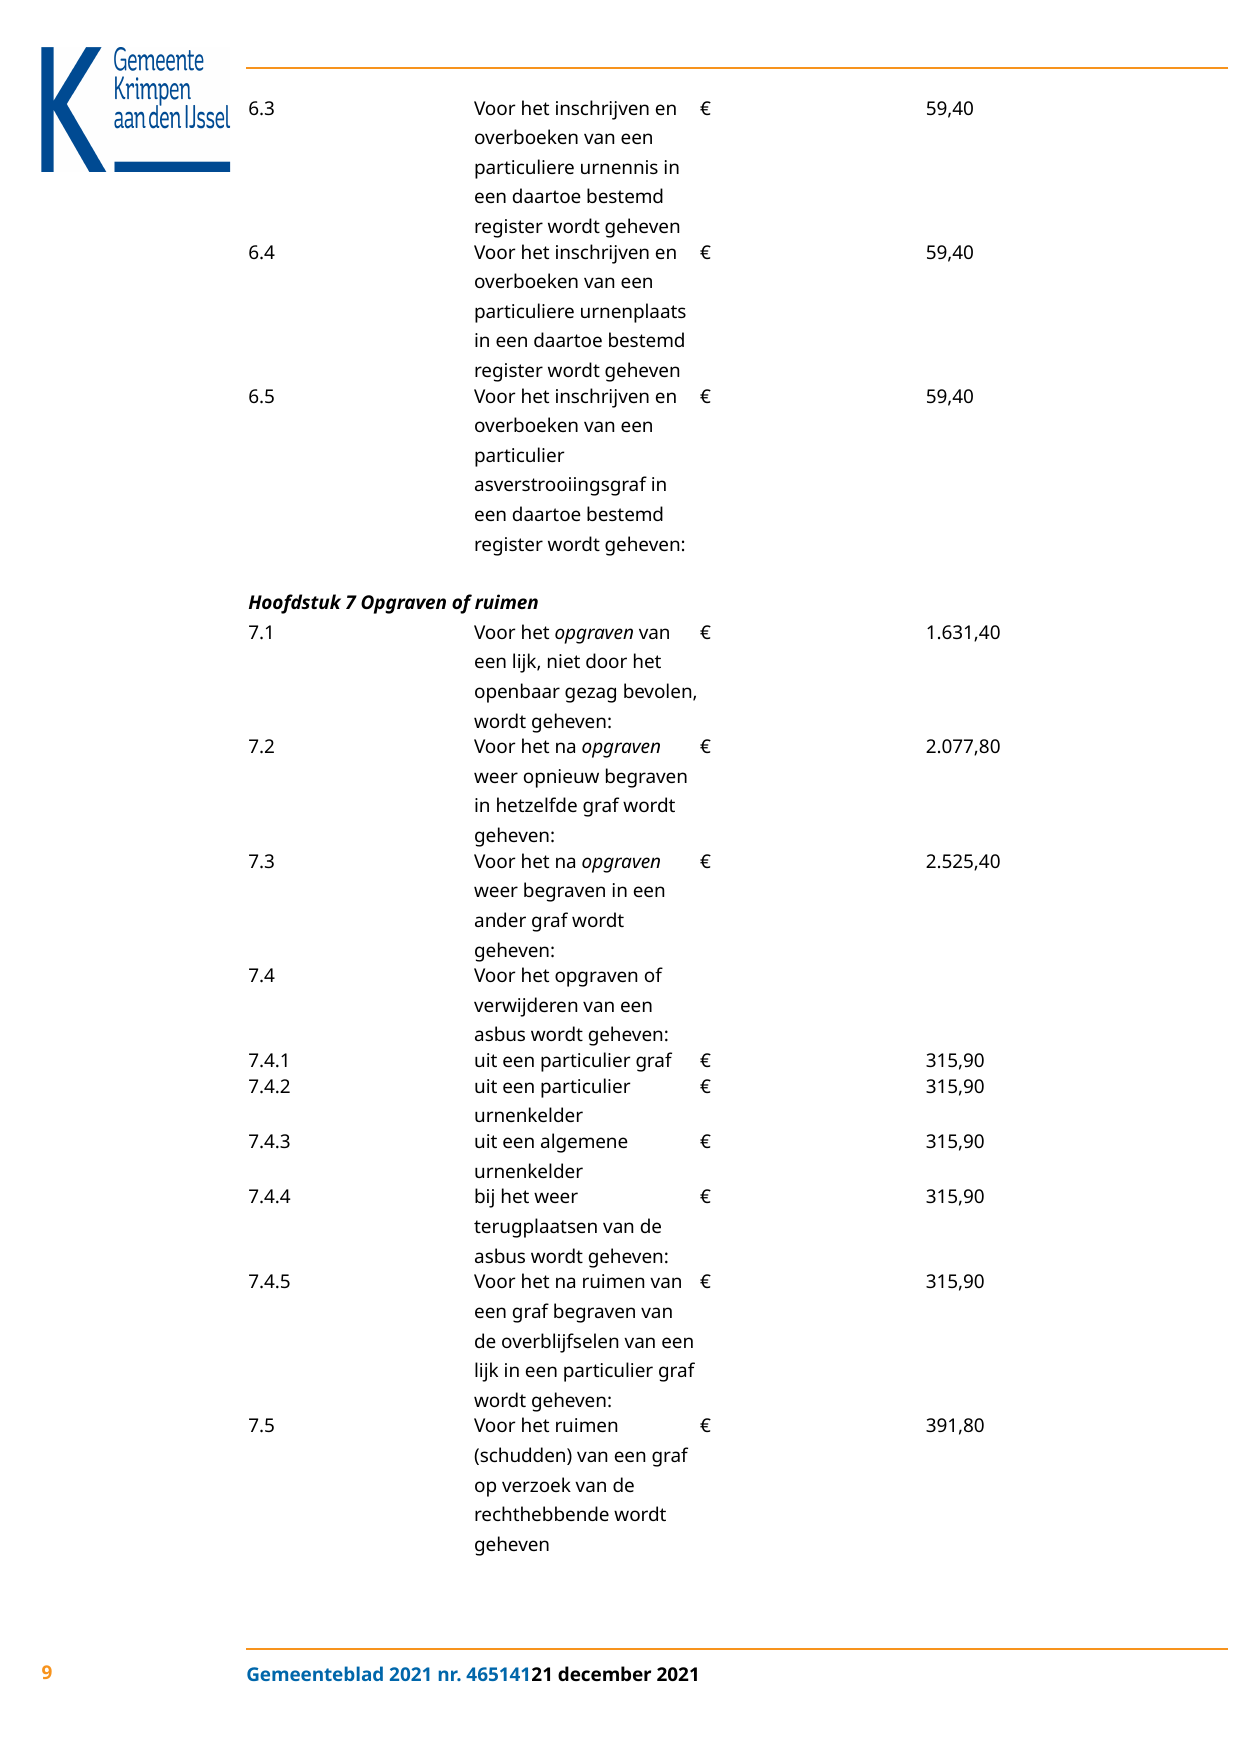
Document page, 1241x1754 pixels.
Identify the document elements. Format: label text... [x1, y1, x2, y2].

table_cell Voor het na opgraven weer opnieuw begraven in hetzelfde graf wordt geheven: [474, 734, 700, 848]
table_cell 6.3 [248, 95, 474, 239]
table_cell 315,90 [926, 1129, 1152, 1184]
table_cell 59,40 [926, 239, 1152, 383]
table_cell uit een particulier graf [474, 1048, 700, 1073]
table_cell Voor het ruimen (schudden) van een graf op verzoek van de rechthebbende wordt geheven [474, 1413, 700, 1557]
table_cell 7.4.4 [248, 1184, 474, 1269]
table_cell Voor het inschrijven en overboeken van een particuliere urnennis in een daartoe bestemd register wordt geheven [474, 95, 700, 239]
table_cell 7.4.1 [248, 1048, 474, 1073]
table_cell Voor het opgraven of verwijderen van een asbus wordt geheven: [474, 963, 700, 1047]
table_cell [700, 963, 926, 1047]
picture [41, 47, 231, 172]
table_cell 2.525,40 [926, 848, 1152, 962]
table_cell 7.4.3 [248, 1129, 474, 1184]
table_cell € [700, 734, 926, 848]
table_cell Voor het na ruimen van een graf begraven van de overblijfselen van een lijk in een particulier graf wordt geheven: [474, 1269, 700, 1413]
table_cell 7.3 [248, 848, 474, 962]
table_cell 6.4 [248, 239, 474, 383]
table_cell 315,90 [926, 1184, 1152, 1269]
table_cell 315,90 [926, 1073, 1152, 1128]
table_cell 6.5 [248, 383, 474, 557]
table_cell € [700, 383, 926, 557]
table_cell 59,40 [926, 383, 1152, 557]
table_cell bij het weer terugplaatsen van de asbus wordt geheven: [474, 1184, 700, 1269]
table_cell uit een particulier urnenkelder [474, 1073, 700, 1128]
table_cell € [700, 848, 926, 962]
table_cell 7.4.5 [248, 1269, 474, 1413]
table_cell 59,40 [926, 95, 1152, 239]
table_cell € [700, 95, 926, 239]
text Hoofdstuk 7 Opgraven of ruimen [248, 589, 1152, 615]
table_cell Voor het inschrijven en overboeken van een particulier asverstrooiingsgraf in een daartoe bestemd register wordt geheven: [474, 383, 700, 557]
table_header 7.1 [248, 619, 474, 733]
table_header € [700, 619, 926, 733]
table_cell € [700, 239, 926, 383]
table_cell € [700, 1269, 926, 1413]
table_header 1.631,40 [926, 619, 1152, 733]
table_cell uit een algemene urnenkelder [474, 1129, 700, 1184]
table_cell € [700, 1184, 926, 1269]
table_cell Voor het na opgraven weer begraven in een ander graf wordt geheven: [474, 848, 700, 962]
table_cell 315,90 [926, 1269, 1152, 1413]
table_cell Voor het inschrijven en overboeken van een particuliere urnenplaats in een daartoe bestemd register wordt geheven [474, 239, 700, 383]
table_cell 7.4.2 [248, 1073, 474, 1128]
table_cell [926, 963, 1152, 1047]
table_cell 7.4 [248, 963, 474, 1047]
table_cell € [700, 1048, 926, 1073]
table_cell 315,90 [926, 1048, 1152, 1073]
table_cell € [700, 1129, 926, 1184]
table_cell 7.2 [248, 734, 474, 848]
table_cell € [700, 1413, 926, 1557]
table_cell 391,80 [926, 1413, 1152, 1557]
table_cell 7.5 [248, 1413, 474, 1557]
table_header Voor het opgraven van een lijk, niet door het openbaar gezag bevolen, wordt geheven: [474, 619, 700, 733]
table_cell € [700, 1073, 926, 1128]
table_cell 2.077,80 [926, 734, 1152, 848]
